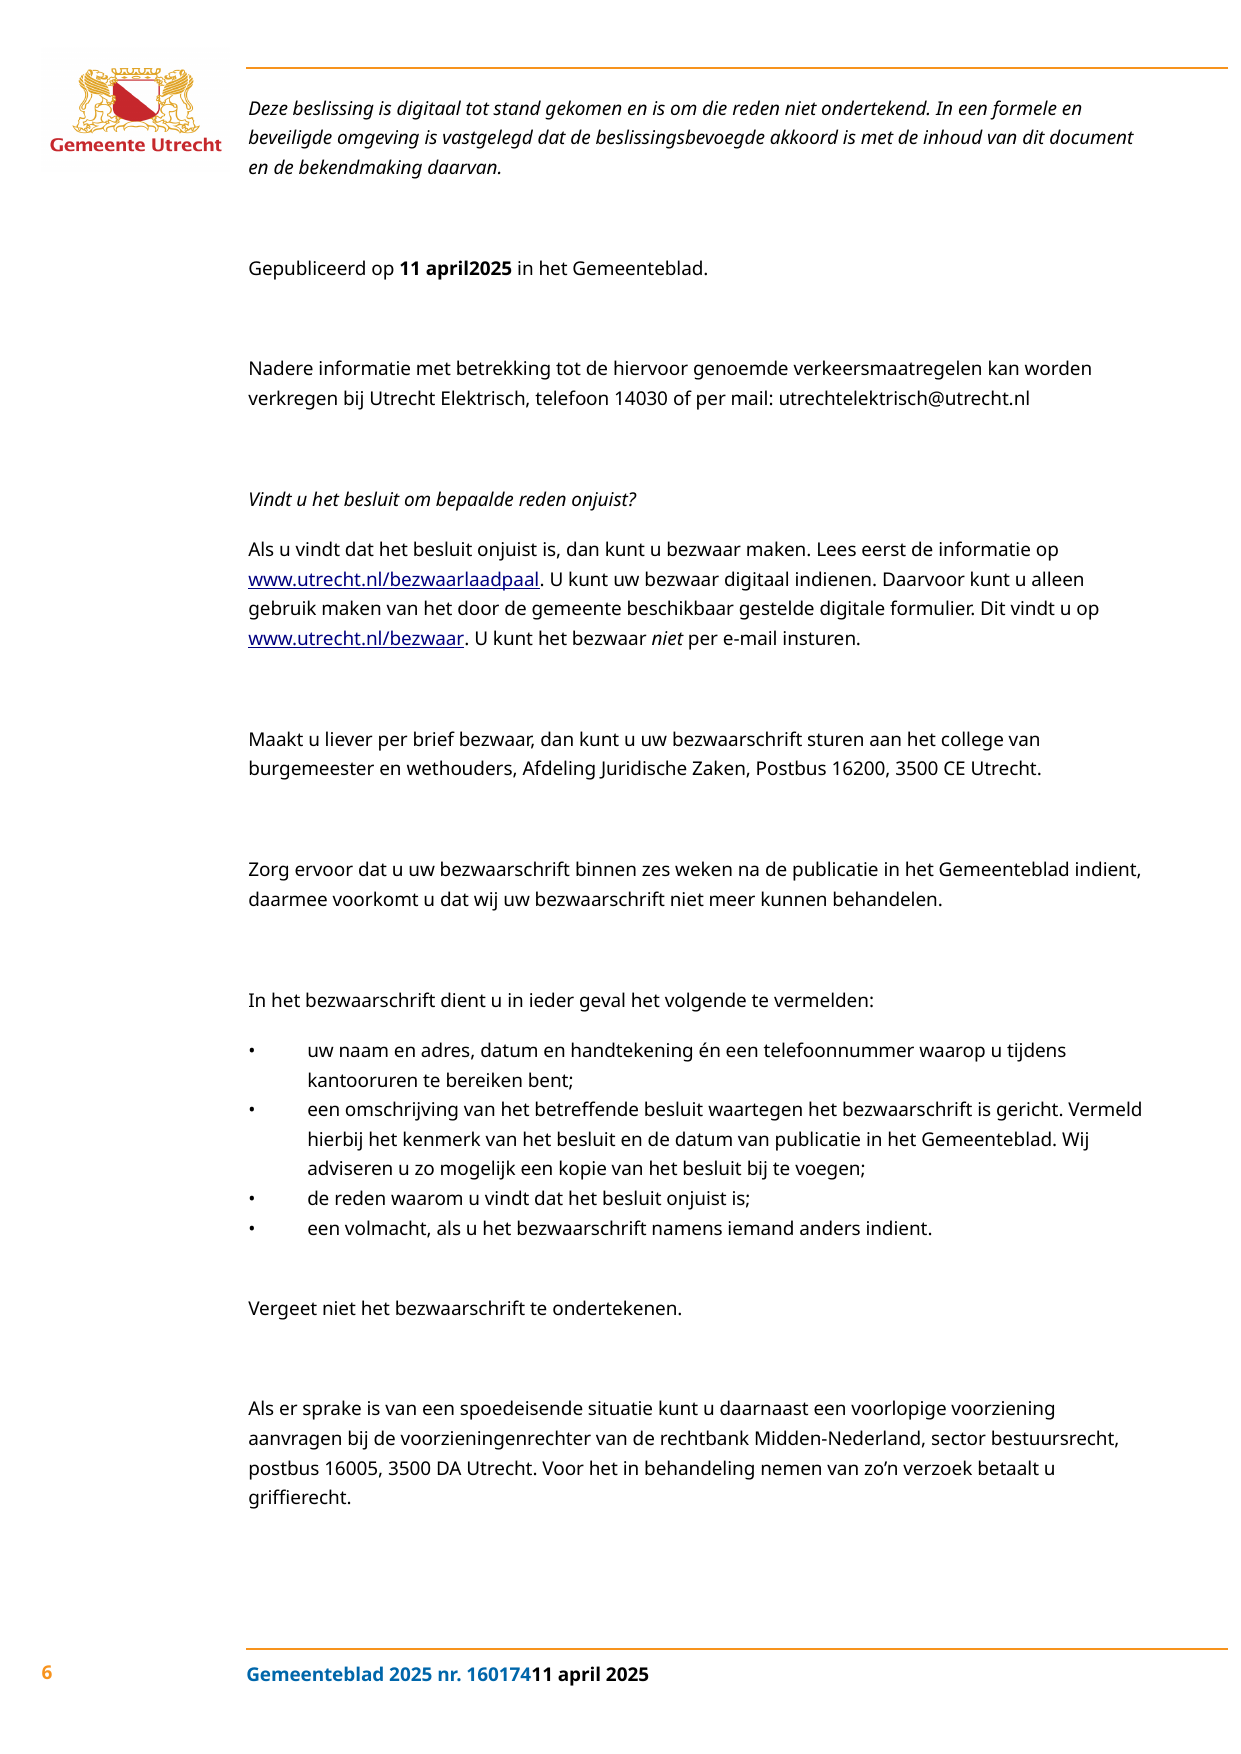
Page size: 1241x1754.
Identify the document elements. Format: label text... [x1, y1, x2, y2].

text Vergeet niet het bezwaarschrift te ondertekenen. [248, 1295, 1152, 1321]
text Maakt u liever per brief bezwaar, dan kunt u uw bezwaarschrift sturen aan het college van burgemeester en wethouders, Afdeling Juridische Zaken, Postbus 16200, 3500 CE Utrecht. [248, 726, 1152, 781]
text Nadere informatie met betrekking tot de hiervoor genoemde verkeersmaatregelen kan worden verkregen bij Utrecht Elektrisch, telefoon 14030 of per mail: utrechtelektrisch@utrecht.nl [248, 356, 1152, 411]
picture [41, 47, 231, 172]
list de reden waarom u vindt dat het besluit onjuist is; [248, 1185, 1152, 1211]
text Gepubliceerd op 11 april2025 in het Gemeenteblad. [248, 255, 1152, 281]
text Deze beslissing is digitaal tot stand gekomen en is om die reden niet ondertekend. In een formele en beveiligde omgeving is vastgelegd dat de beslissingsbevoegde akkoord is met de inhoud van dit document en de bekendmaking daarvan. [248, 95, 1152, 180]
text Zorg ervoor dat u uw bezwaarschrift binnen zes weken na de publicatie in het Gemeenteblad indient, daarmee voorkomt u dat wij uw bezwaarschrift niet meer kunnen behandelen. [248, 856, 1152, 912]
text Vindt u het besluit om bepaalde reden onjuist? [248, 486, 1152, 512]
list een volmacht, als u het bezwaarschrift namens iemand anders indient. [248, 1215, 1152, 1241]
text In het bezwaarschrift dient u in ieder geval het volgende te vermelden: [248, 987, 1152, 1013]
text Als u vindt dat het besluit onjuist is, dan kunt u bezwaar maken. Lees eerst de informatie op www.utrecht.nl/bezwaarlaadpaal. U kunt uw bezwaar digitaal indienen. Daarvoor kunt u alleen gebruik maken van het door de gemeente beschikbaar gestelde digitale formulier. Dit vindt u op www.utrecht.nl/bezwaar. U kunt het bezwaar niet per e-mail insturen. [248, 536, 1152, 651]
text Als er sprake is van een spoedeisende situatie kunt u daarnaast een voorlopige voorziening aanvragen bij de voorzieningenrechter van de rechtbank Midden-Nederland, sector bestuursrecht, postbus 16005, 3500 DA Utrecht. Voor het in behandeling nemen van zo’n verzoek betaalt u griffierecht. [248, 1396, 1152, 1510]
list uw naam en adres, datum en handtekening én een telefoonnummer waarop u tijdens kantooruren te bereiken bent; [248, 1037, 1152, 1093]
list een omschrijving van het betreffende besluit waartegen het bezwaarschrift is gericht. Vermeld hierbij het kenmerk van het besluit en de datum van publicatie in het Gemeenteblad. Wij adviseren u zo mogelijk een kopie van het besluit bij te voegen; [248, 1096, 1152, 1181]
